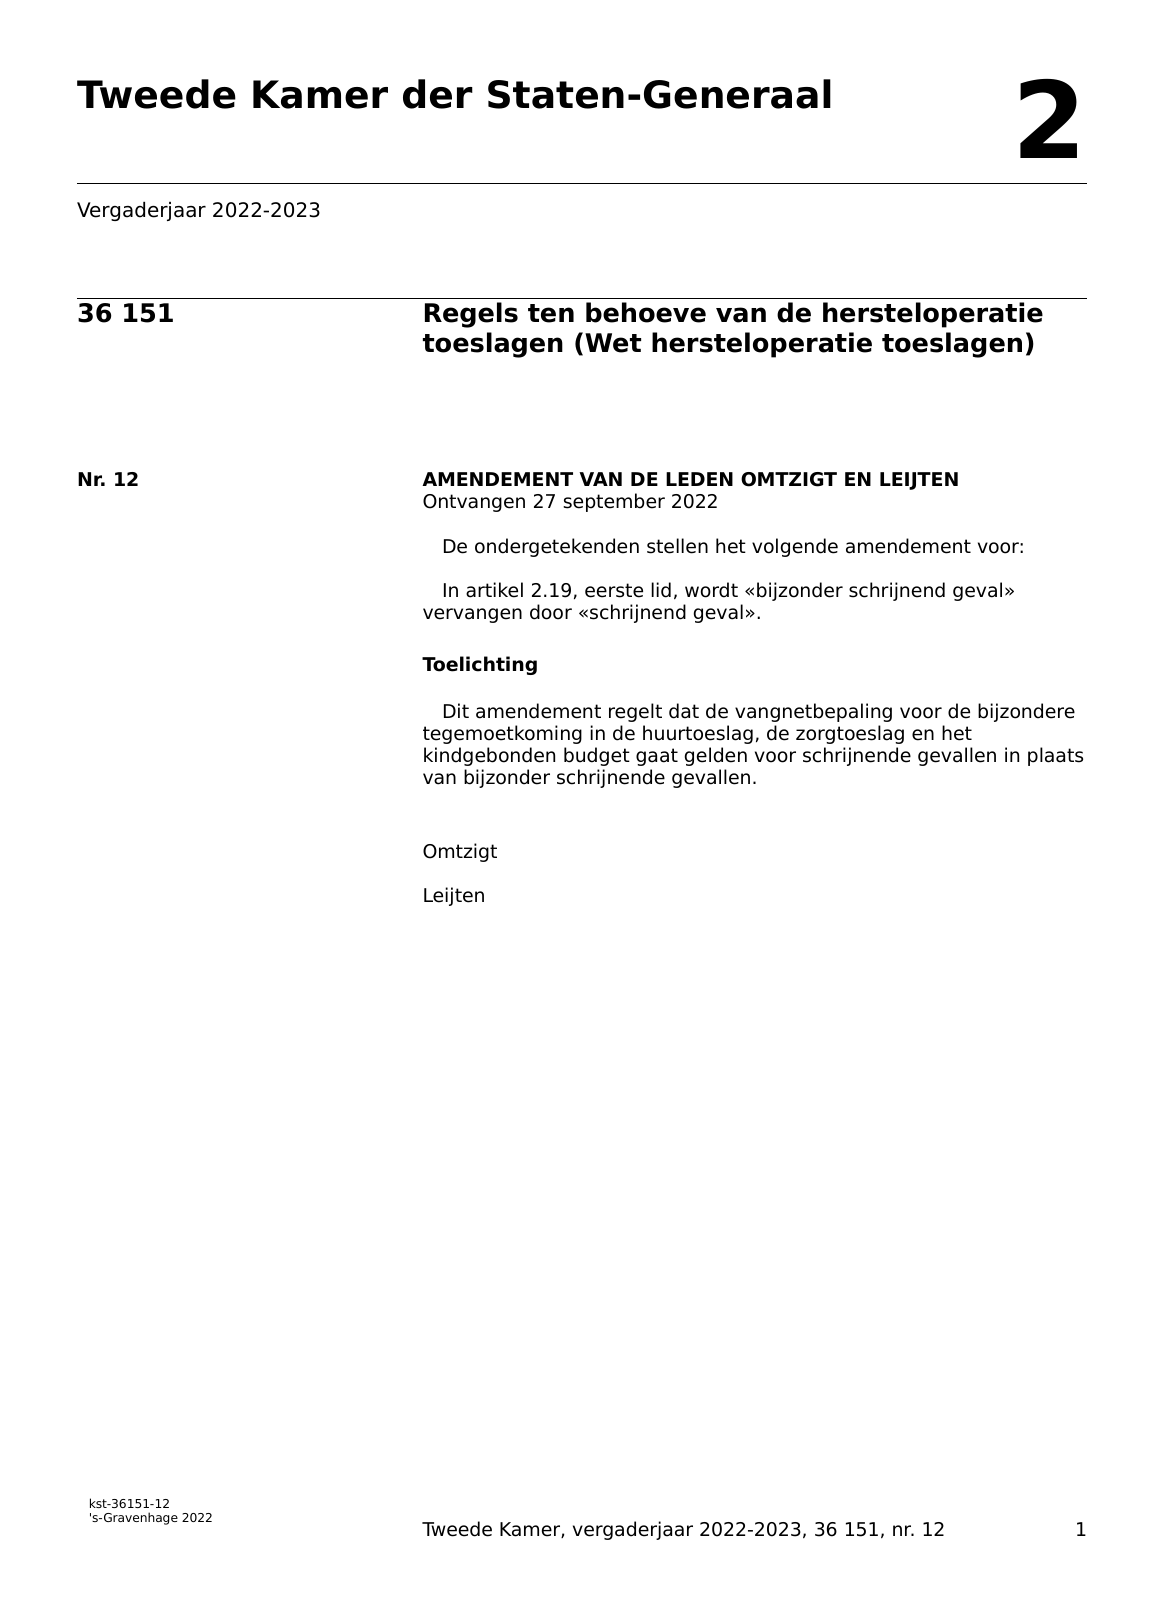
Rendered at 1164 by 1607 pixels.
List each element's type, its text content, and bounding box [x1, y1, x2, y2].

subtitle Toelichting [422, 654, 1087, 676]
text Omtzigt Leijten [422, 818, 1087, 906]
subtitle 36 151 Regels ten behoeve van de hersteloperatie toeslagen (Wet hersteloperatie toeslagen) [77, 299, 1087, 358]
table_header Tweede Kamer der Staten-Generaal [77, 59, 886, 183]
text In artikel 2.19, eerste lid, wordt «bijzonder schrijnend geval» vervangen door «schrijnend geval». [422, 580, 1087, 624]
text De ondergetekenden stellen het volgende amendement voor: [422, 536, 1087, 557]
text Ontvangen 27 september 2022 [422, 491, 1087, 513]
subtitle Nr. 12 AMENDEMENT VAN DE LEDEN OMTZIGT EN LEIJTEN [77, 469, 1087, 491]
table_cell Vergaderjaar 2022-2023 [77, 184, 1087, 298]
table_header 2 [886, 59, 1087, 183]
text 's-Gravenhage 2022 [88, 1511, 323, 1525]
text kst-36151-12 [88, 1497, 323, 1511]
text Dit amendement regelt dat de vangnetbepaling voor de bijzondere tegemoetkoming in de huurtoeslag, de zorgtoeslag en het kindgebonden budget gaat gelden voor schrijnende gevallen in plaats van bijzonder schrijnende gevallen. [422, 701, 1087, 788]
